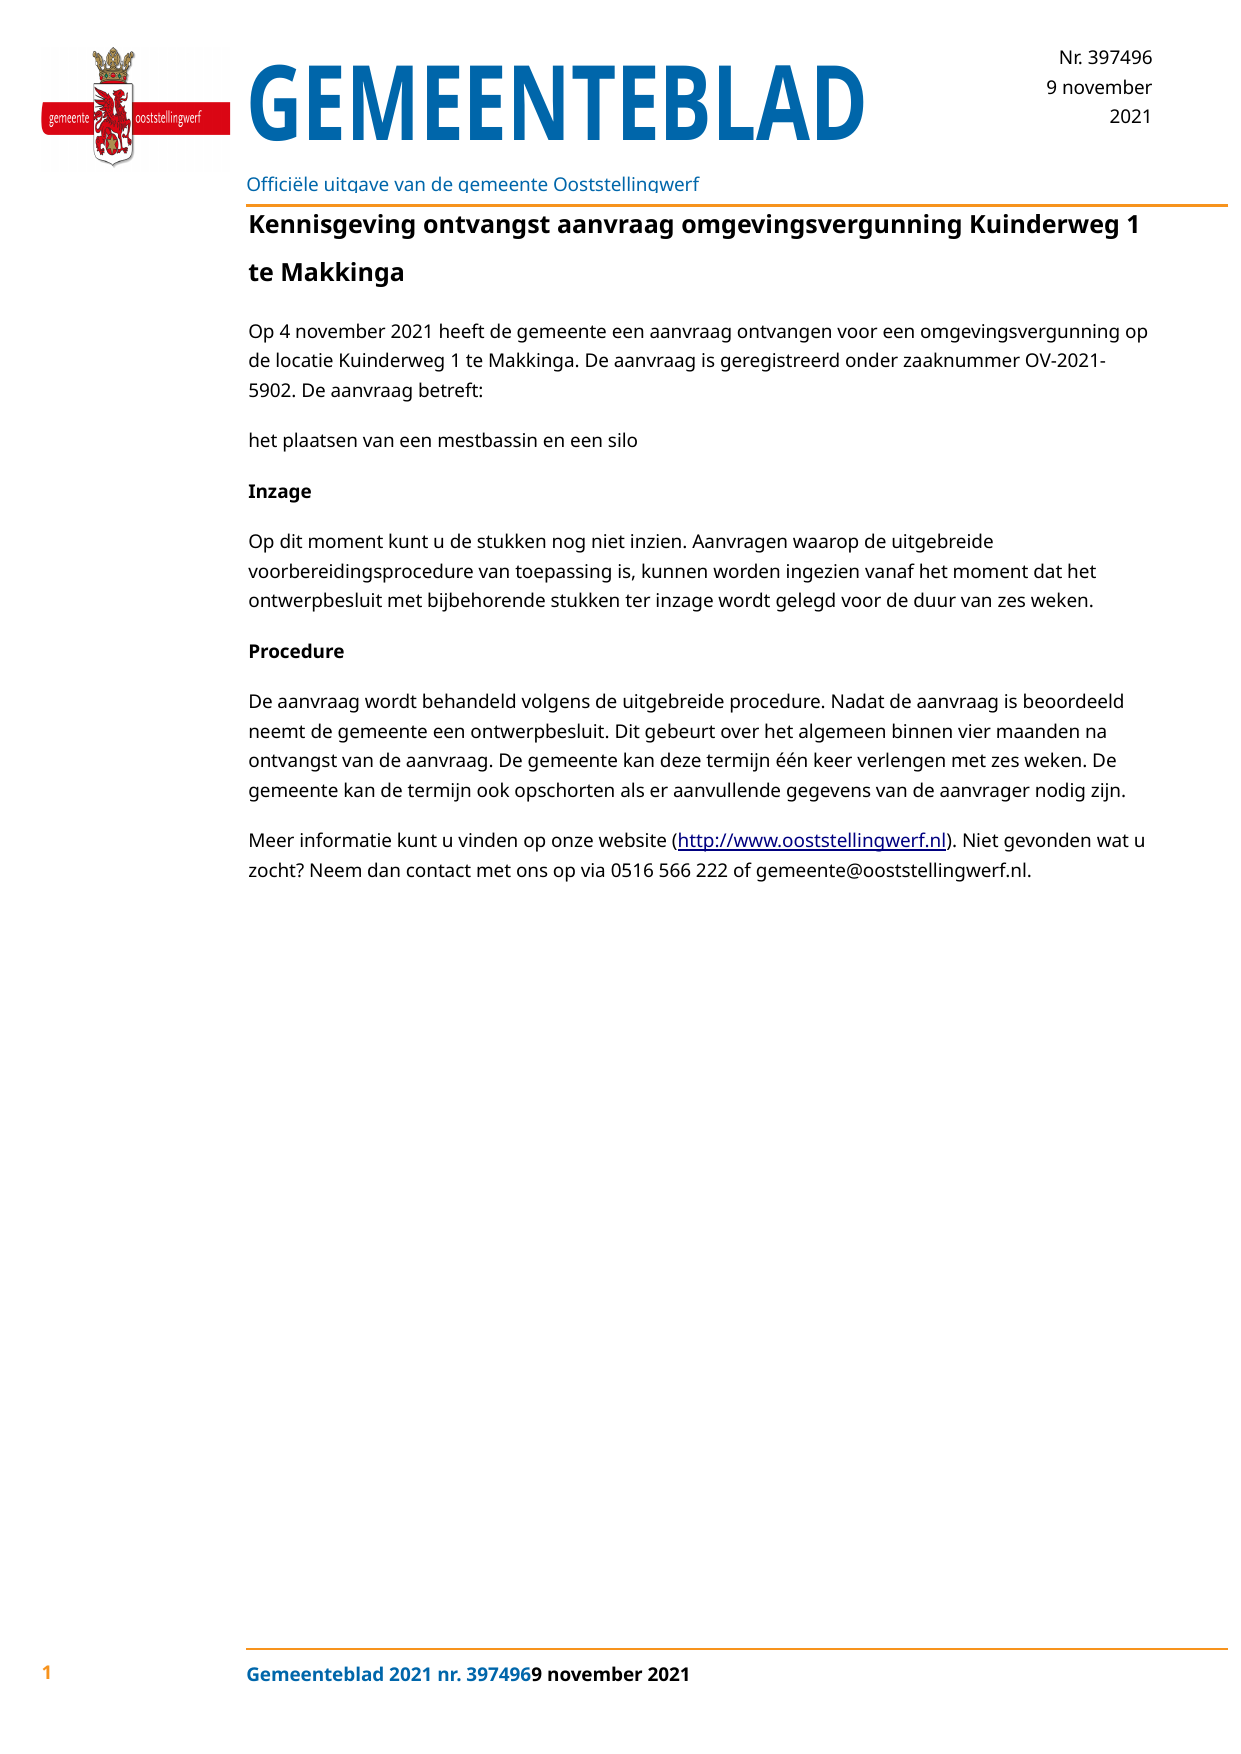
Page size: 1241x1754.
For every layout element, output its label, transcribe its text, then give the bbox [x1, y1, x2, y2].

text Inzage [248, 478, 1152, 504]
text Procedure [248, 638, 1152, 664]
picture [41, 47, 231, 172]
text Op dit moment kunt u de stukken nog niet inzien. Aanvragen waarop de uitgebreide voorbereidingsprocedure van toepassing is, kunnen worden ingezien vanaf het moment dat het ontwerpbesluit met bijbehorende stukken ter inzage wordt gelegd voor de duur van zes weken. [248, 528, 1152, 613]
text Kennisgeving ontvangst aanvraag omgevingsvergunning Kuinderweg 1 te Makkinga [248, 207, 1152, 288]
text Meer informatie kunt u vinden op onze website (http://www.ooststellingwerf.nl). Niet gevonden wat u zocht? Neem dan contact met ons op via 0516 566 222 of gemeente@ooststellingwerf.nl. [248, 827, 1152, 883]
text het plaatsen van een mestbassin en een silo [248, 427, 1152, 453]
text Op 4 november 2021 heeft de gemeente een aanvraag ontvangen voor een omgevingsvergunning op de locatie Kuinderweg 1 te Makkinga. De aanvraag is geregistreerd onder zaaknummer OV-2021-5902. De aanvraag betreft: [248, 318, 1152, 403]
text De aanvraag wordt behandeld volgens de uitgebreide procedure. Nadat de aanvraag is beoordeeld neemt de gemeente een ontwerpbesluit. Dit gebeurt over het algemeen binnen vier maanden na ontvangst van de aanvraag. De gemeente kan deze termijn één keer verlengen met zes weken. De gemeente kan de termijn ook opschorten als er aanvullende gegevens van de aanvrager nodig zijn. [248, 688, 1152, 803]
